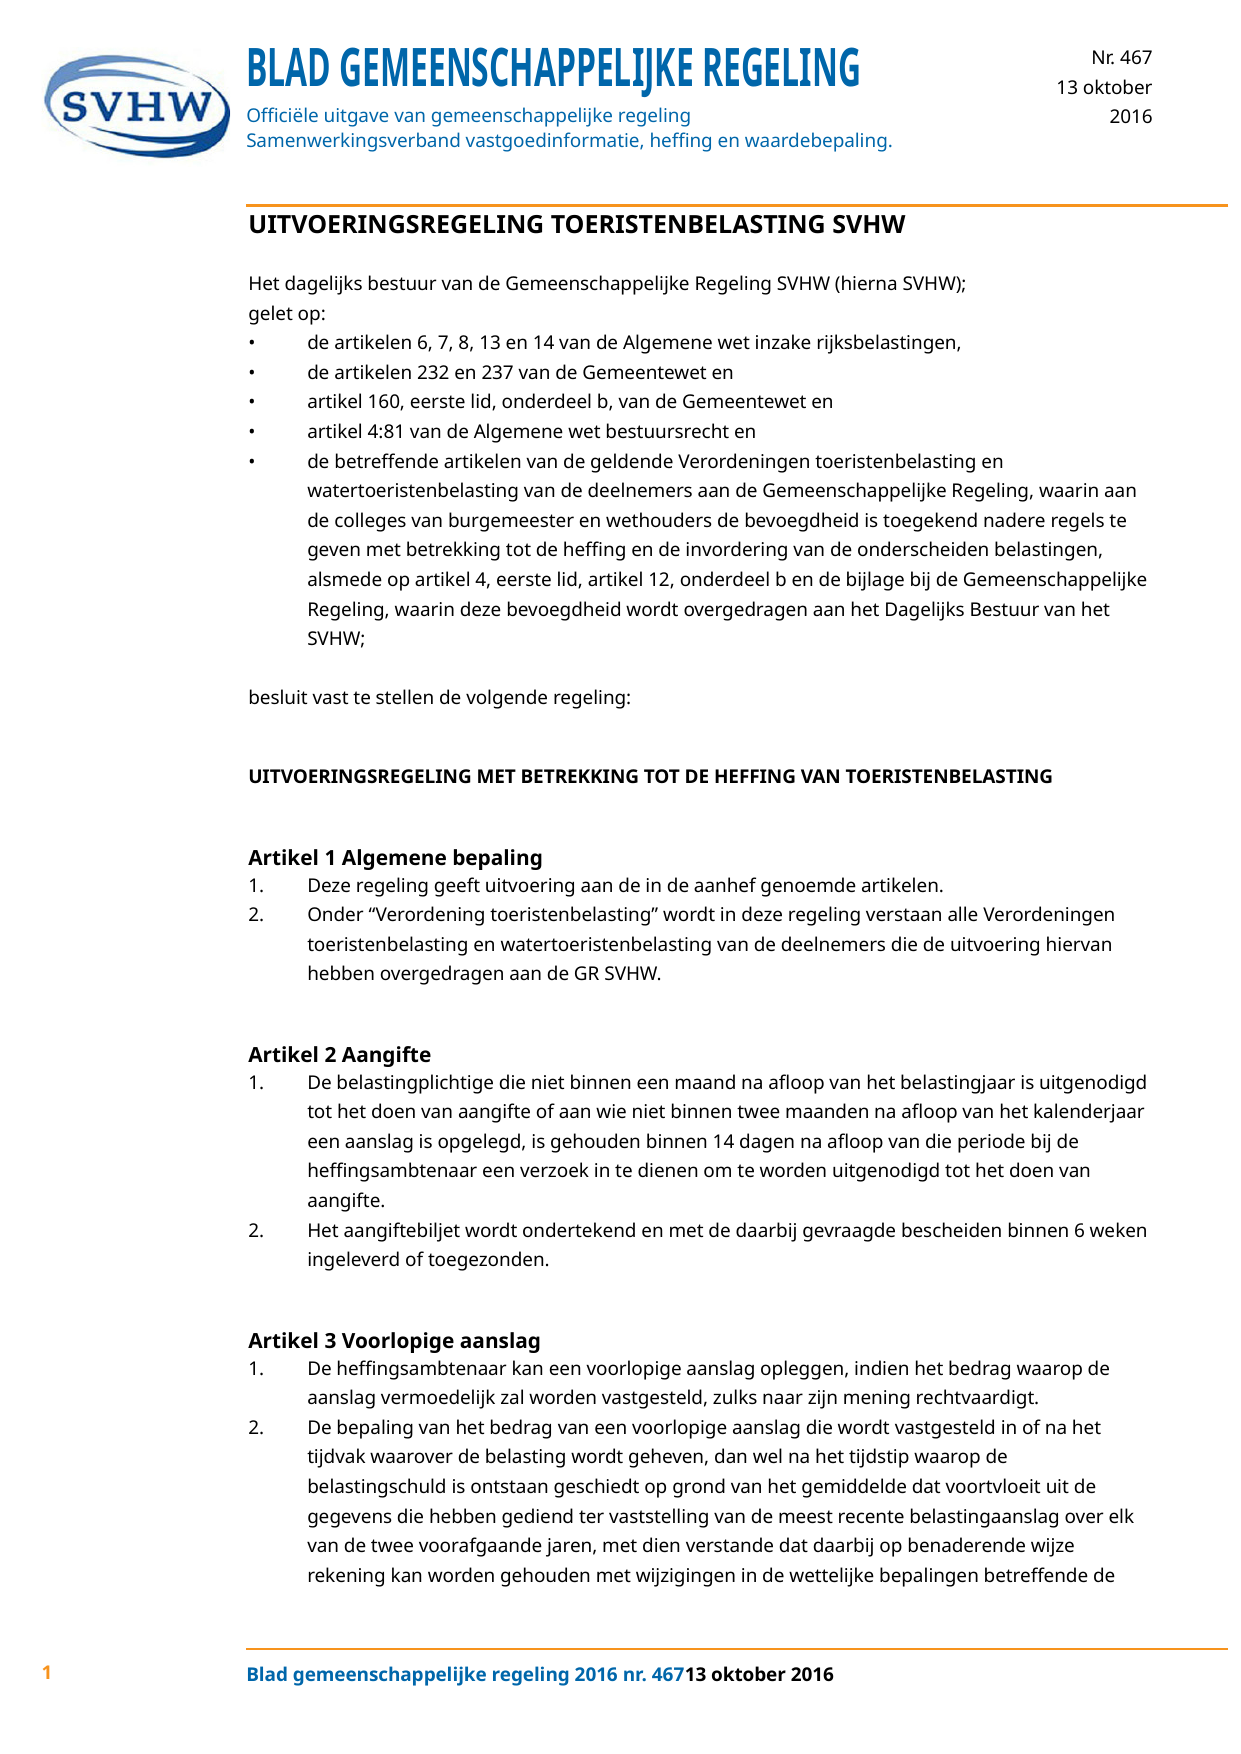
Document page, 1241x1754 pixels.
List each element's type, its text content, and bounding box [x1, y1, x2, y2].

list de betreffende artikelen van de geldende Verordeningen toeristenbelasting en watertoeristenbelasting van de deelnemers aan de Gemeenschappelijke Regeling, waarin aan de colleges van burgemeester en wethouders de bevoegdheid is toegekend nadere regels te geven met betrekking tot de heffing en de invordering van de onderscheiden belastingen, alsmede op artikel 4, eerste lid, artikel 12, onderdeel b en de bijlage bij de Gemeenschappelijke Regeling, waarin deze bevoegdheid wordt overgedragen aan het Dagelijks Bestuur van het SVHW; [248, 448, 1152, 651]
list de artikelen 6, 7, 8, 13 en 14 van de Algemene wet inzake rijksbelastingen, [248, 329, 1152, 355]
picture [41, 47, 231, 172]
text Artikel 1 Algemene bepaling [248, 843, 1152, 872]
text Artikel 2 Aangifte [248, 1041, 1152, 1069]
list artikel 4:81 van de Algemene wet bestuursrecht en [248, 418, 1152, 444]
text UITVOERINGSREGELING MET BETREKKING TOT DE HEFFING VAN TOERISTENBELASTING [248, 763, 1152, 789]
list Het aangiftebiljet wordt ondertekend en met de daarbij gevraagde bescheiden binnen 6 weken ingeleverd of toegezonden. [248, 1217, 1152, 1272]
list De belastingplichtige die niet binnen een maand na afloop van het belastingjaar is uitgenodigd tot het doen van aangifte of aan wie niet binnen twee maanden na afloop van het kalenderjaar een aanslag is opgelegd, is gehouden binnen 14 dagen na afloop van die periode bij de heffingsambtenaar een verzoek in te dienen om te worden uitgenodigd tot het doen van aangifte. [248, 1069, 1152, 1213]
text gelet op: [248, 300, 1152, 326]
text Het dagelijks bestuur van de Gemeenschappelijke Regeling SVHW (hierna SVHW); [248, 270, 1152, 296]
list De bepaling van het bedrag van een voorlopige aanslag die wordt vastgesteld in of na het tijdvak waarover de belasting wordt geheven, dan wel na het tijdstip waarop de belastingschuld is ontstaan geschiedt op grond van het gemiddelde dat voortvloeit uit de gegevens die hebben gediend ter vaststelling van de meest recente belastingaanslag over elk van de twee voorafgaande jaren, met dien verstande dat daarbij op benaderende wijze rekening kan worden gehouden met wijzigingen in de wettelijke bepalingen betreffende de [248, 1414, 1152, 1588]
list De heffingsambtenaar kan een voorlopige aanslag opleggen, indien het bedrag waarop de aanslag vermoedelijk zal worden vastgesteld, zulks naar zijn mening rechtvaardigt. [248, 1355, 1152, 1410]
list Deze regeling geeft uitvoering aan de in de aanhef genoemde artikelen. [248, 872, 1152, 897]
list de artikelen 232 en 237 van de Gemeentewet en [248, 359, 1152, 385]
list Onder “Verordening toeristenbelasting” wordt in deze regeling verstaan alle Verordeningen toeristenbelasting en watertoeristenbelasting van de deelnemers die de uitvoering hiervan hebben overgedragen aan de GR SVHW. [248, 901, 1152, 986]
list artikel 160, eerste lid, onderdeel b, van de Gemeentewet en [248, 389, 1152, 414]
text UITVOERINGSREGELING TOERISTENBELASTING SVHW [248, 207, 1152, 241]
text Artikel 3 Voorlopige aanslag [248, 1326, 1152, 1355]
text besluit vast te stellen de volgende regeling: [248, 684, 1152, 710]
